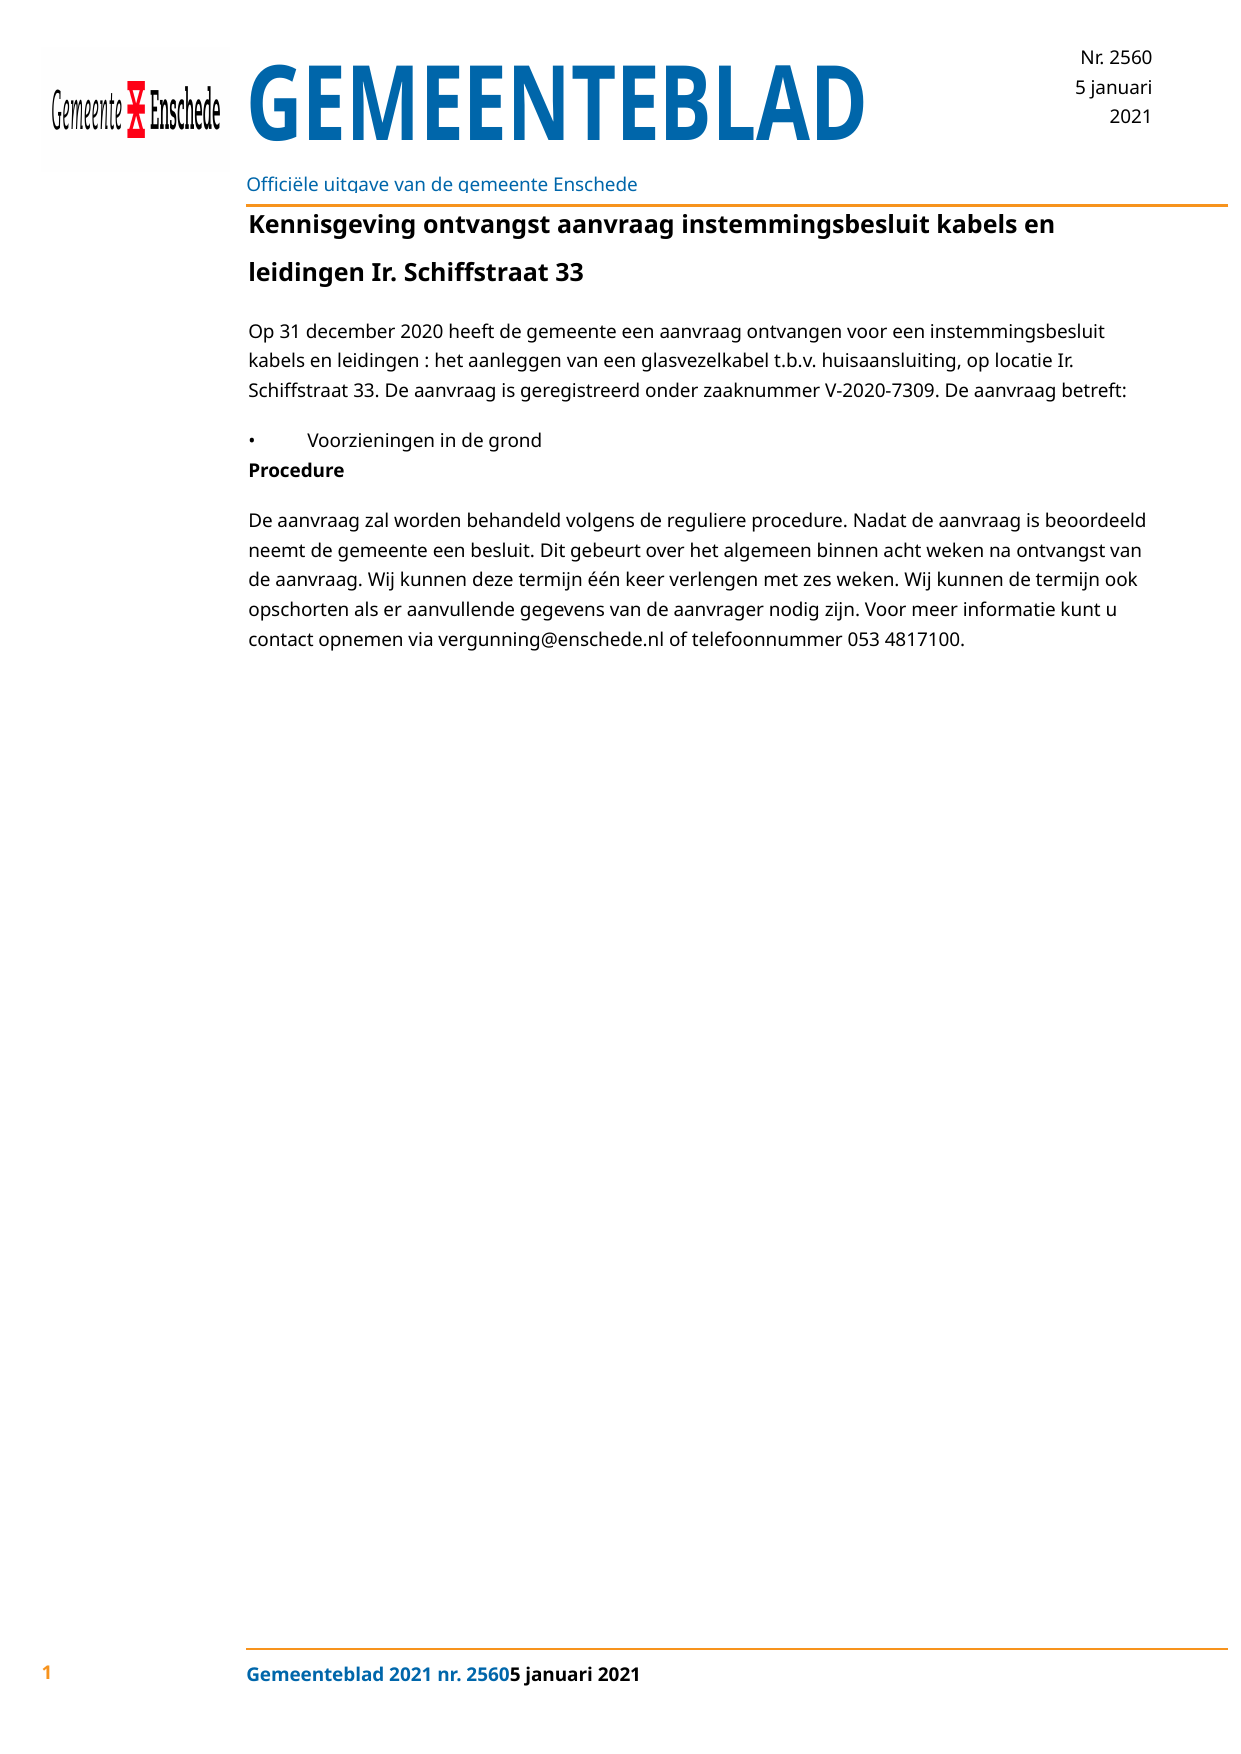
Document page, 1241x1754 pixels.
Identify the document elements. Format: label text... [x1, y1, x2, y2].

text De aanvraag zal worden behandeld volgens de reguliere procedure. Nadat de aanvraag is beoordeeld neemt de gemeente een besluit. Dit gebeurt over het algemeen binnen acht weken na ontvangst van de aanvraag. Wij kunnen deze termijn één keer verlengen met zes weken. Wij kunnen de termijn ook opschorten als er aanvullende gegevens van de aanvrager nodig zijn. Voor meer informatie kunt u contact opnemen via vergunning@enschede.nl of telefoonnummer 053 4817100. [248, 507, 1152, 652]
list Voorzieningen in de grond [248, 427, 1152, 453]
text Op 31 december 2020 heeft de gemeente een aanvraag ontvangen voor een instemmingsbesluit kabels en leidingen : het aanleggen van een glasvezelkabel t.b.v. huisaansluiting, op locatie Ir. Schiffstraat 33. De aanvraag is geregistreerd onder zaaknummer V-2020-7309. De aanvraag betreft: [248, 318, 1152, 403]
picture [41, 47, 231, 172]
text Procedure [248, 457, 1152, 483]
text Kennisgeving ontvangst aanvraag instemmingsbesluit kabels en leidingen Ir. Schiffstraat 33 [248, 207, 1152, 288]
